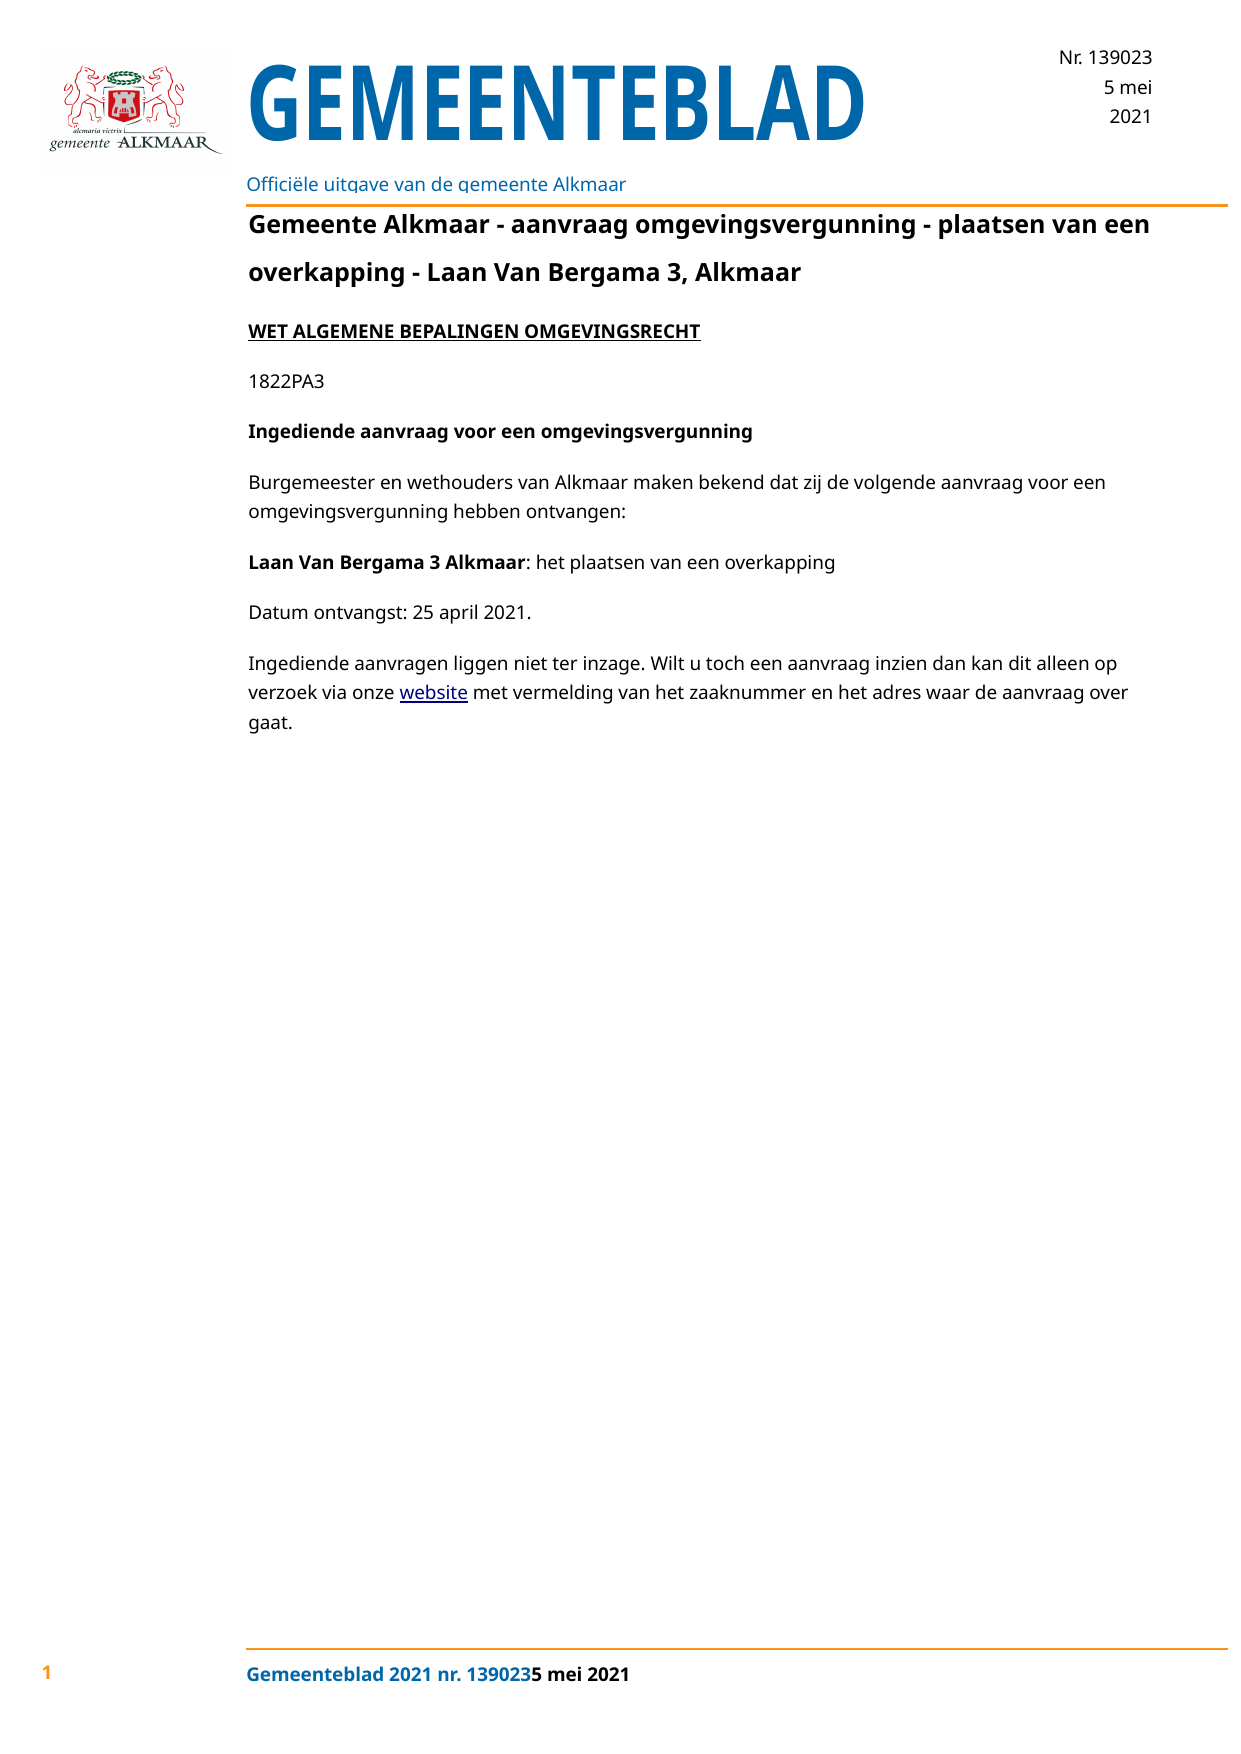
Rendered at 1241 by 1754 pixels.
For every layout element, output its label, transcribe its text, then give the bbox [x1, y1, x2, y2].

text Ingediende aanvraag voor een omgevingsvergunning [248, 419, 1152, 444]
text WET ALGEMENE BEPALINGEN OMGEVINGSRECHT [248, 318, 1152, 344]
text Gemeente Alkmaar - aanvraag omgevingsvergunning - plaatsen van een overkapping - Laan Van Bergama 3, Alkmaar [248, 207, 1152, 288]
text 1822PA3 [248, 368, 1152, 394]
text Datum ontvangst: 25 april 2021. [248, 599, 1152, 625]
text Ingediende aanvragen liggen niet ter inzage. Wilt u toch een aanvraag inzien dan kan dit alleen op verzoek via onze website met vermelding van het zaaknummer en het adres waar de aanvraag over gaat. [248, 650, 1152, 735]
picture [41, 47, 231, 172]
text Laan Van Bergama 3 Alkmaar: het plaatsen van een overkapping [248, 549, 1152, 575]
text Burgemeester en wethouders van Alkmaar maken bekend dat zij de volgende aanvraag voor een omgevingsvergunning hebben ontvangen: [248, 469, 1152, 524]
